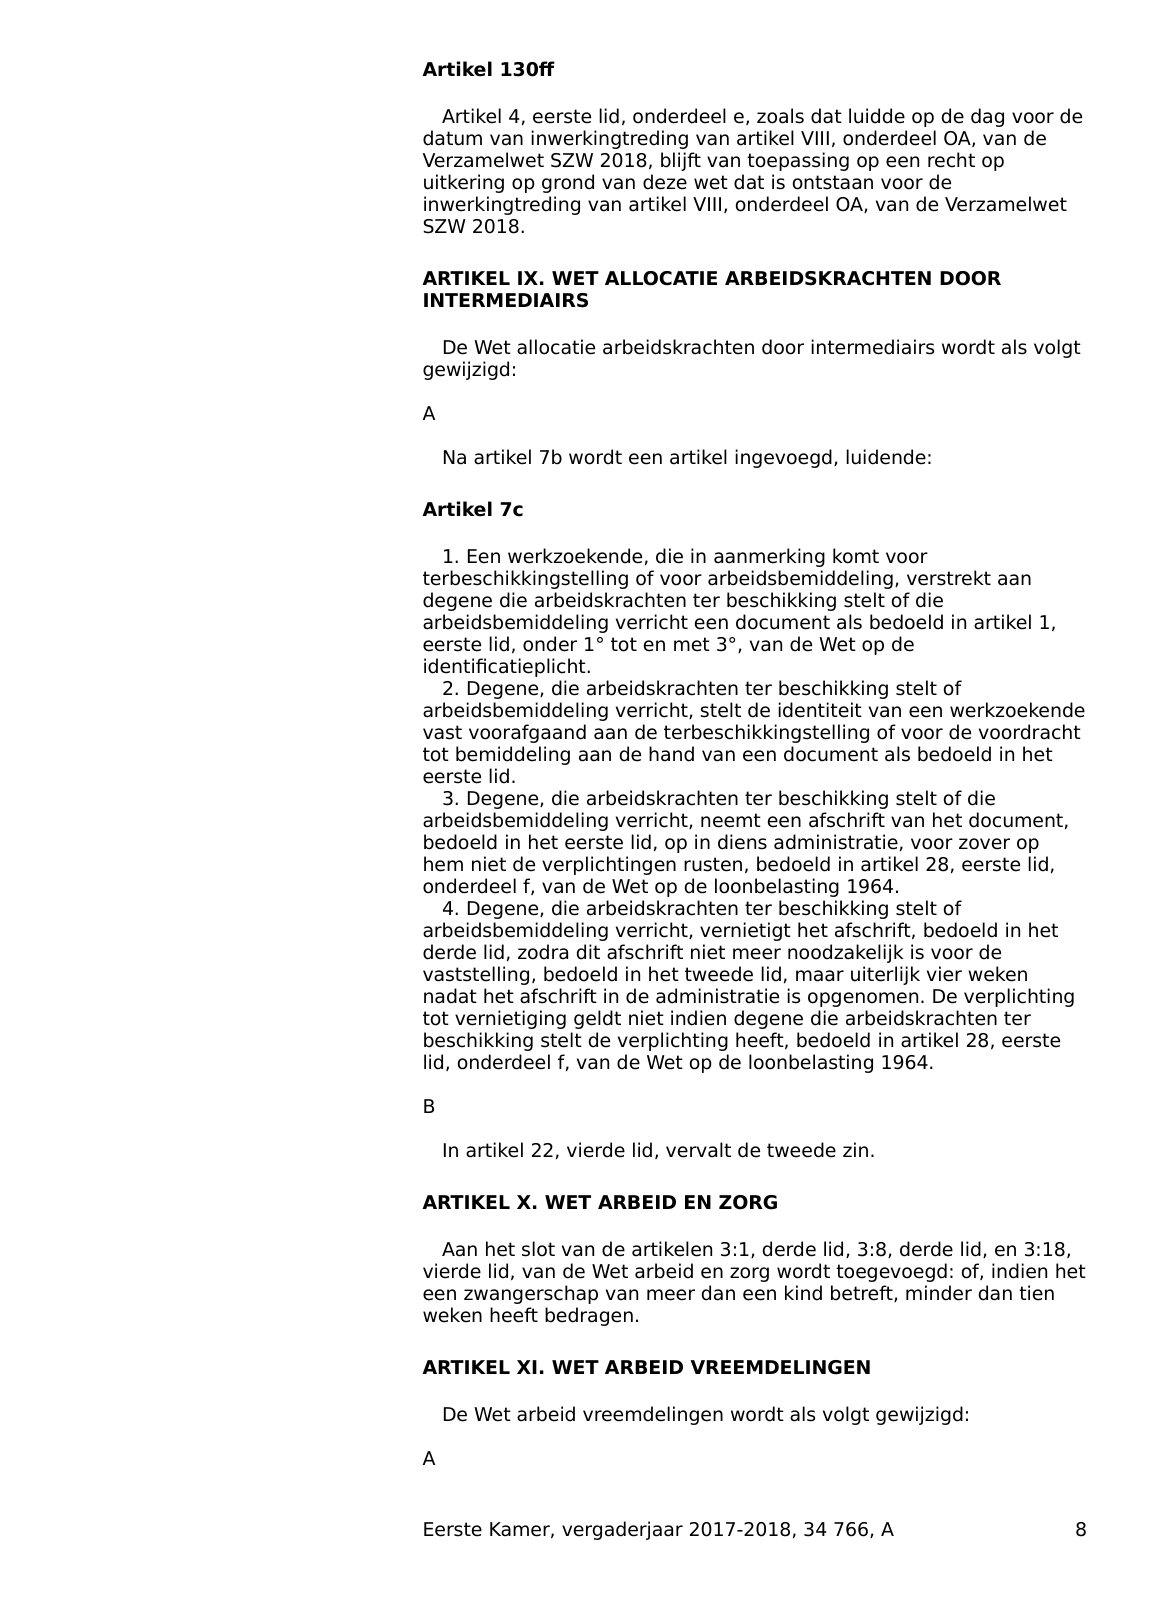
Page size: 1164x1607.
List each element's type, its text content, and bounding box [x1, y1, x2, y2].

subtitle ARTIKEL XI. WET ARBEID VREEMDELINGEN [422, 1357, 1087, 1379]
subtitle Artikel 7c [422, 499, 1087, 521]
text De Wet allocatie arbeidskrachten door intermediairs wordt als volgt gewijzigd: [422, 337, 1087, 381]
text Aan het slot van de artikelen 3:1, derde lid, 3:8, derde lid, en 3:18, vierde lid, van de Wet arbeid en zorg wordt toegevoegd: of, indien het een zwangerschap van meer dan een kind betreft, minder dan tien weken heeft bedragen. [422, 1239, 1087, 1327]
subtitle Artikel 130ff [422, 59, 1087, 81]
text In artikel 22, vierde lid, vervalt de tweede zin. [422, 1140, 1087, 1162]
text Artikel 4, eerste lid, onderdeel e, zoals dat luidde op de dag voor de datum van inwerkingtreding van artikel VIII, onderdeel OA, van de Verzamelwet SZW 2018, blijft van toepassing op een recht op uitkering op grond van deze wet dat is ontstaan voor de inwerkingtreding van artikel VIII, onderdeel OA, van de Verzamelwet SZW 2018. [422, 106, 1087, 238]
text 2. Degene, die arbeidskrachten ter beschikking stelt of arbeidsbemiddeling verricht, stelt de identiteit van een werkzoekende vast voorafgaand aan de terbeschikkingstelling of voor de voordracht tot bemiddeling aan de hand van een document als bedoeld in het eerste lid. [422, 678, 1087, 788]
text A [422, 403, 1087, 425]
text 1. Een werkzoekende, die in aanmerking komt voor terbeschikkingstelling of voor arbeidsbemiddeling, verstrekt aan degene die arbeidskrachten ter beschikking stelt of die arbeidsbemiddeling verricht een document als bedoeld in artikel 1, eerste lid, onder 1° tot en met 3°, van de Wet op de identificatieplicht. [422, 546, 1087, 678]
text A [422, 1448, 1087, 1470]
subtitle ARTIKEL X. WET ARBEID EN ZORG [422, 1192, 1087, 1214]
subtitle ARTIKEL IX. WET ALLOCATIE ARBEIDSKRACHTEN DOOR INTERMEDIAIRS [422, 268, 1087, 312]
text De Wet arbeid vreemdelingen wordt als volgt gewijzigd: [422, 1404, 1087, 1426]
text B [422, 1096, 1087, 1118]
text 3. Degene, die arbeidskrachten ter beschikking stelt of die arbeidsbemiddeling verricht, neemt een afschrift van het document, bedoeld in het eerste lid, op in diens administratie, voor zover op hem niet de verplichtingen rusten, bedoeld in artikel 28, eerste lid, onderdeel f, van de Wet op de loonbelasting 1964. [422, 788, 1087, 898]
text Na artikel 7b wordt een artikel ingevoegd, luidende: [422, 447, 1087, 469]
text 4. Degene, die arbeidskrachten ter beschikking stelt of arbeidsbemiddeling verricht, vernietigt het afschrift, bedoeld in het derde lid, zodra dit afschrift niet meer noodzakelijk is voor de vaststelling, bedoeld in het tweede lid, maar uiterlijk vier weken nadat het afschrift in de administratie is opgenomen. De verplichting tot vernietiging geldt niet indien degene die arbeidskrachten ter beschikking stelt de verplichting heeft, bedoeld in artikel 28, eerste lid, onderdeel f, van de Wet op de loonbelasting 1964. [422, 898, 1087, 1074]
